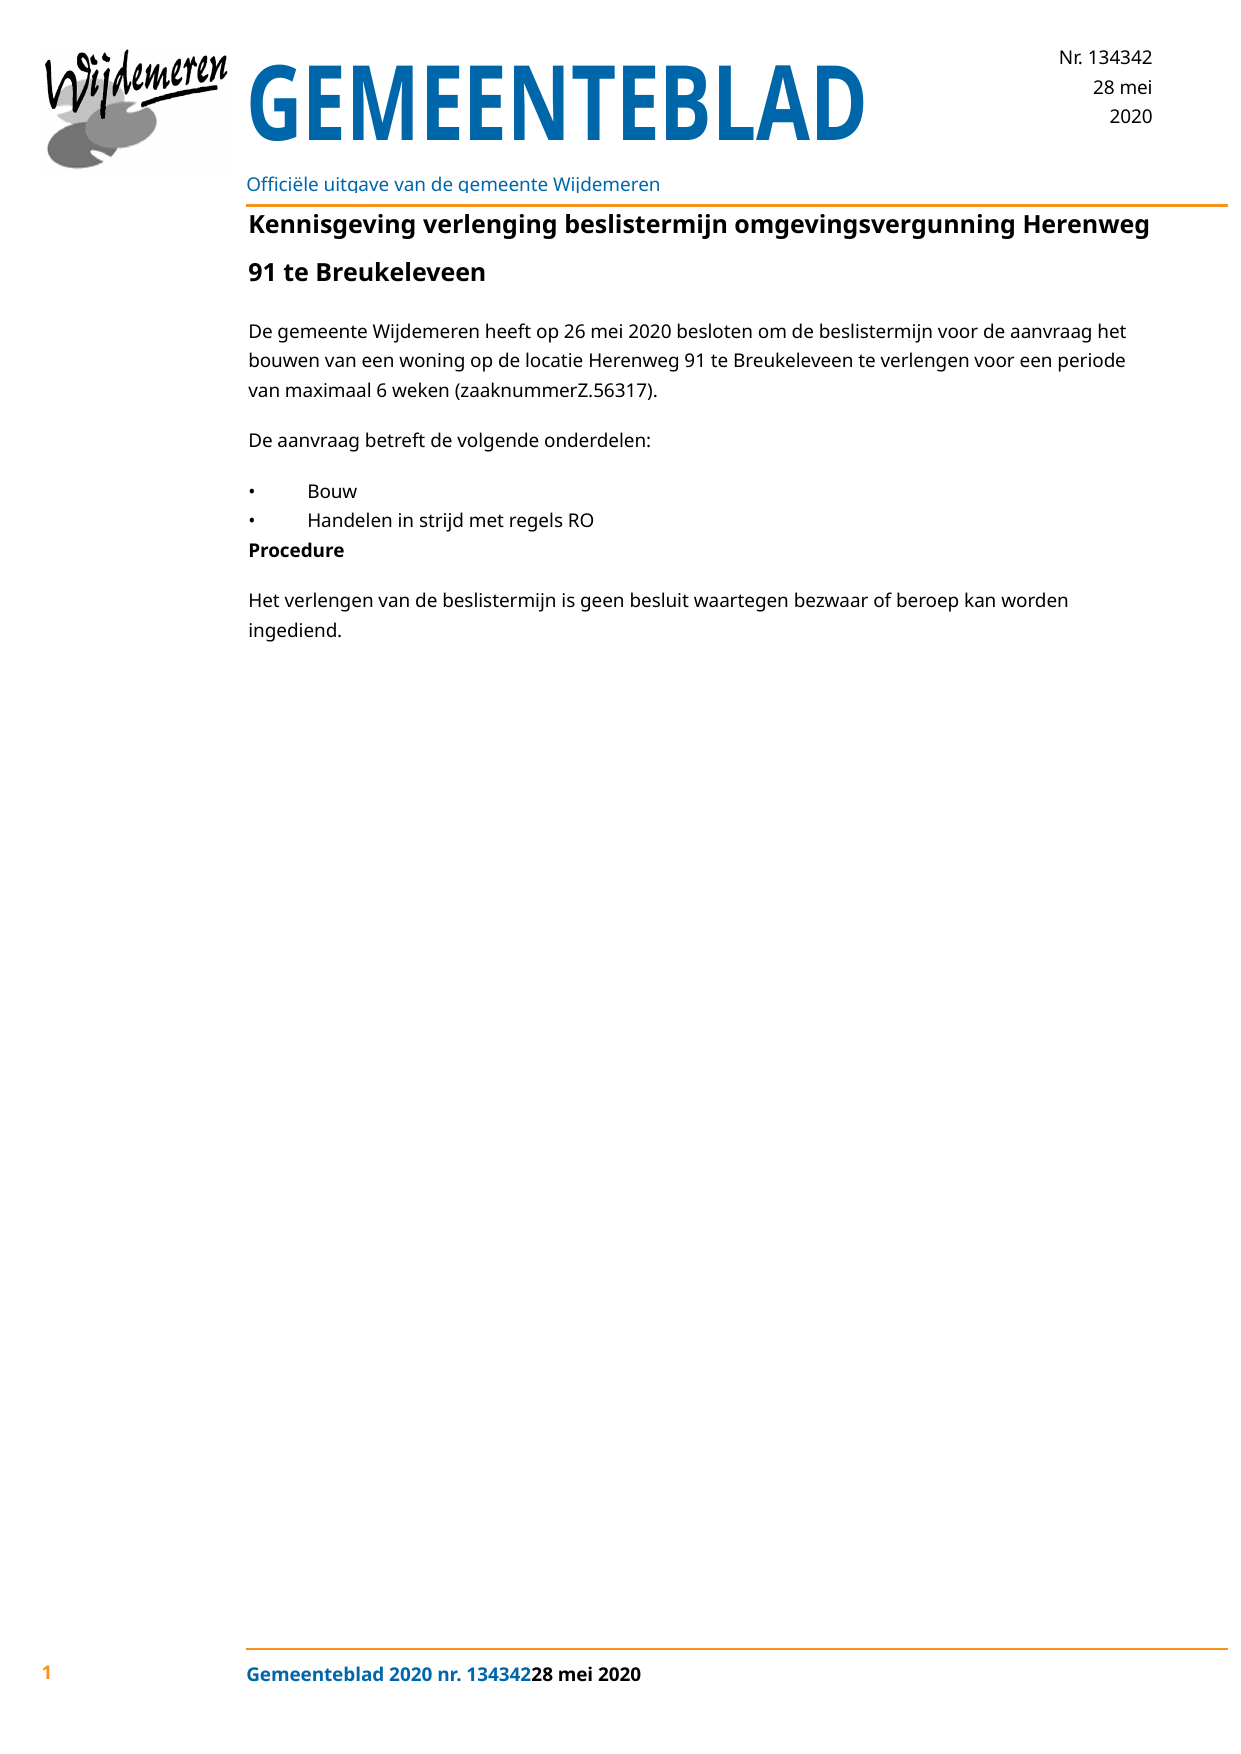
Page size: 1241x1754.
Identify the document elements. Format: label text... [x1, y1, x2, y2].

list Handelen in strijd met regels RO [248, 507, 1152, 533]
text De aanvraag betreft de volgende onderdelen: [248, 427, 1152, 453]
text Het verlengen van de beslistermijn is geen besluit waartegen bezwaar of beroep kan worden ingediend. [248, 587, 1152, 643]
text De gemeente Wijdemeren heeft op 26 mei 2020 besloten om de beslistermijn voor de aanvraag het bouwen van een woning op de locatie Herenweg 91 te Breukeleveen te verlengen voor een periode van maximaal 6 weken (zaaknummerZ.56317). [248, 318, 1152, 403]
picture [41, 47, 231, 172]
text Kennisgeving verlenging beslistermijn omgevingsvergunning Herenweg 91 te Breukeleveen [248, 207, 1152, 288]
list Bouw [248, 478, 1152, 504]
text Procedure [248, 537, 1152, 563]
